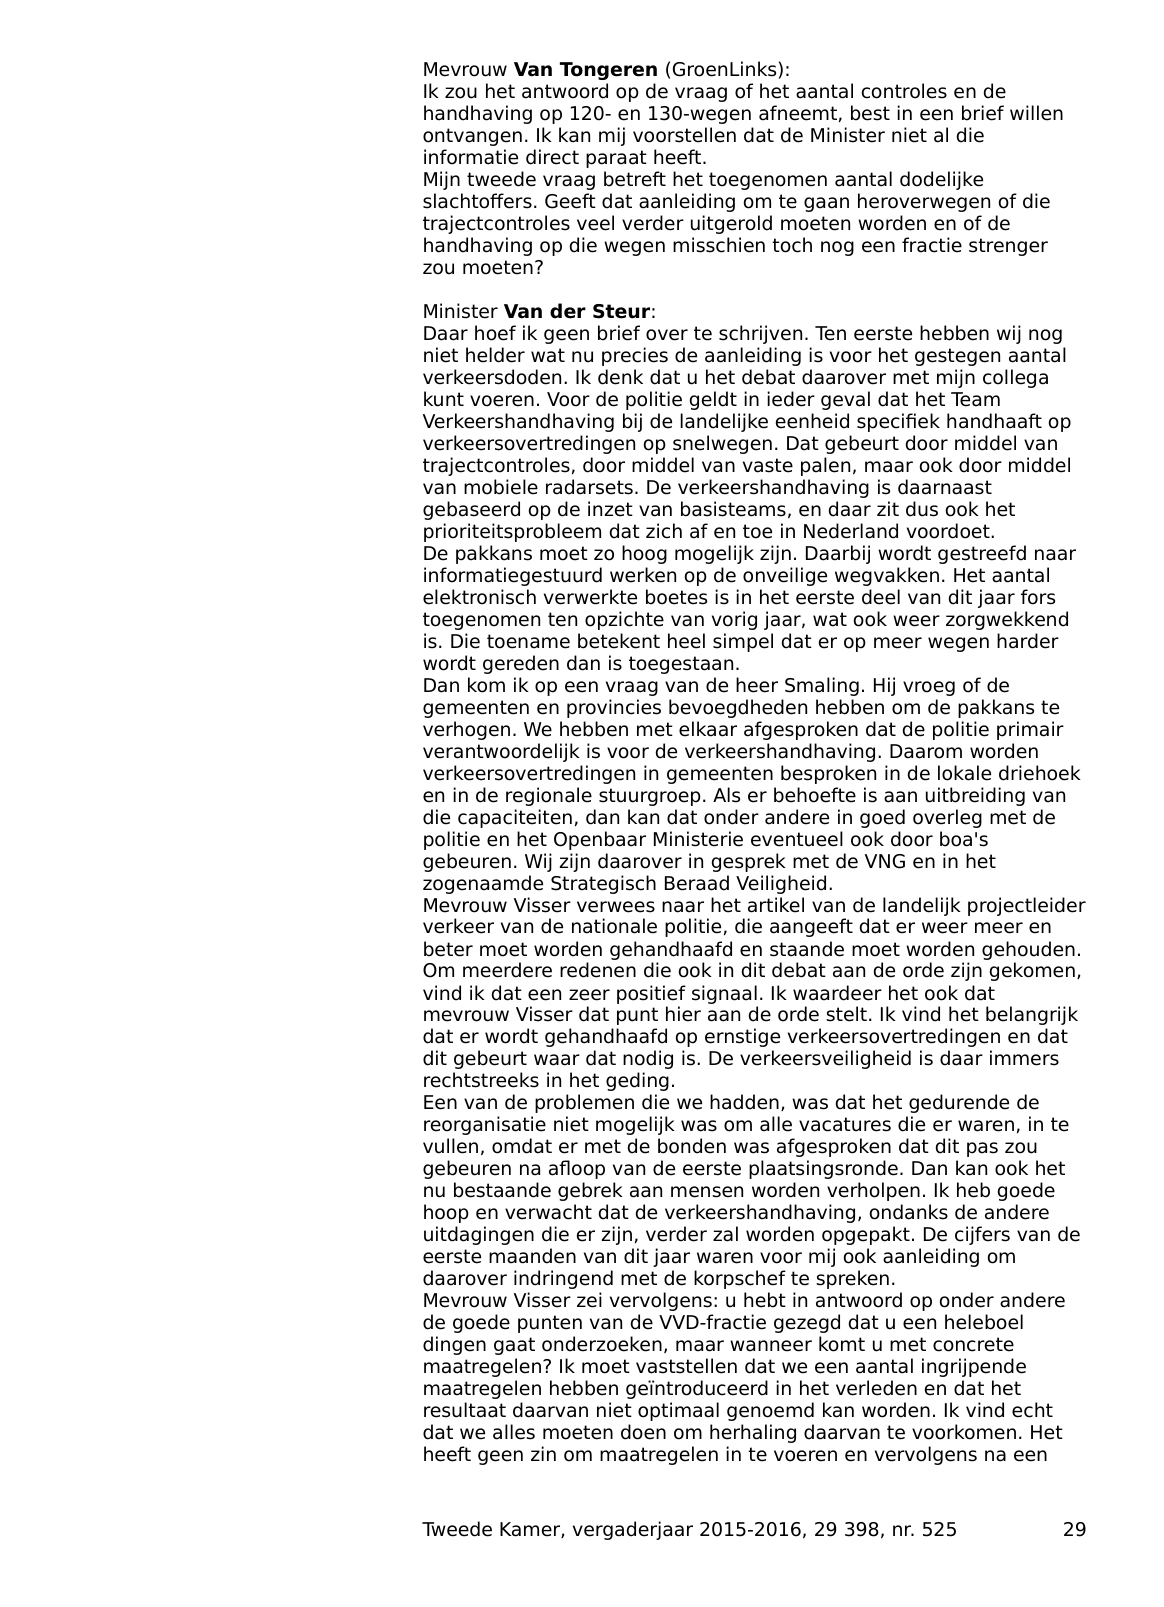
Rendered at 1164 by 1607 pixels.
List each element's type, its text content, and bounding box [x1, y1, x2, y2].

text Ik zou het antwoord op de vraag of het aantal controles en de handhaving op 120- en 130-wegen afneemt, best in een brief willen ontvangen. Ik kan mij voorstellen dat de Minister niet al die informatie direct paraat heeft. [422, 81, 1087, 169]
text Dan kom ik op een vraag van de heer Smaling. Hij vroeg of de gemeenten en provincies bevoegdheden hebben om de pakkans te verhogen. We hebben met elkaar afgesproken dat de politie primair verantwoordelijk is voor de verkeershandhaving. Daarom worden verkeersovertredingen in gemeenten besproken in de lokale driehoek en in de regionale stuurgroep. Als er behoefte is aan uitbreiding van die capaciteiten, dan kan dat onder andere in goed overleg met de politie en het Openbaar Ministerie eventueel ook door boa's gebeuren. Wij zijn daarover in gesprek met de VNG en in het zogenaamde Strategisch Beraad Veiligheid. [422, 675, 1087, 894]
text Mevrouw Visser zei vervolgens: u hebt in antwoord op onder andere de goede punten van de VVD-fractie gezegd dat u een heleboel dingen gaat onderzoeken, maar wanneer komt u met concrete maatregelen? Ik moet vaststellen dat we een aantal ingrijpende maatregelen hebben geïntroduceerd in het verleden en dat het resultaat daarvan niet optimaal genoemd kan worden. Ik vind echt dat we alles moeten doen om herhaling daarvan te voorkomen. Het heeft geen zin om maatregelen in te voeren en vervolgens na een [422, 1290, 1087, 1466]
text Daar hoef ik geen brief over te schrijven. Ten eerste hebben wij nog niet helder wat nu precies de aanleiding is voor het gestegen aantal verkeersdoden. Ik denk dat u het debat daarover met mijn collega kunt voeren. Voor de politie geldt in ieder geval dat het Team Verkeershandhaving bij de landelijke eenheid specifiek handhaaft op verkeersovertredingen op snelwegen. Dat gebeurt door middel van trajectcontroles, door middel van vaste palen, maar ook door middel van mobiele radarsets. De verkeershandhaving is daarnaast gebaseerd op de inzet van basisteams, en daar zit dus ook het prioriteitsprobleem dat zich af en toe in Nederland voordoet. [422, 323, 1087, 543]
text Mijn tweede vraag betreft het toegenomen aantal dodelijke slachtoffers. Geeft dat aanleiding om te gaan heroverwegen of die trajectcontroles veel verder uitgerold moeten worden en of de handhaving op die wegen misschien toch nog een fractie strenger zou moeten? [422, 169, 1087, 279]
text Mevrouw Visser verwees naar het artikel van de landelijk projectleider verkeer van de nationale politie, die aangeeft dat er weer meer en beter moet worden gehandhaafd en staande moet worden gehouden. Om meerdere redenen die ook in dit debat aan de orde zijn gekomen, vind ik dat een zeer positief signaal. Ik waardeer het ook dat mevrouw Visser dat punt hier aan de orde stelt. Ik vind het belangrijk dat er wordt gehandhaafd op ernstige verkeersovertredingen en dat dit gebeurt waar dat nodig is. De verkeersveiligheid is daar immers rechtstreeks in het geding. [422, 894, 1087, 1092]
text De pakkans moet zo hoog mogelijk zijn. Daarbij wordt gestreefd naar informatiegestuurd werken op de onveilige wegvakken. Het aantal elektronisch verwerkte boetes is in het eerste deel van dit jaar fors toegenomen ten opzichte van vorig jaar, wat ook weer zorgwekkend is. Die toename betekent heel simpel dat er op meer wegen harder wordt gereden dan is toegestaan. [422, 543, 1087, 675]
text Mevrouw Van Tongeren (GroenLinks): [422, 59, 1087, 81]
text Minister Van der Steur: [422, 301, 1087, 323]
text Een van de problemen die we hadden, was dat het gedurende de reorganisatie niet mogelijk was om alle vacatures die er waren, in te vullen, omdat er met de bonden was afgesproken dat dit pas zou gebeuren na afloop van de eerste plaatsingsronde. Dan kan ook het nu bestaande gebrek aan mensen worden verholpen. Ik heb goede hoop en verwacht dat de verkeershandhaving, ondanks de andere uitdagingen die er zijn, verder zal worden opgepakt. De cijfers van de eerste maanden van dit jaar waren voor mij ook aanleiding om daarover indringend met de korpschef te spreken. [422, 1092, 1087, 1290]
